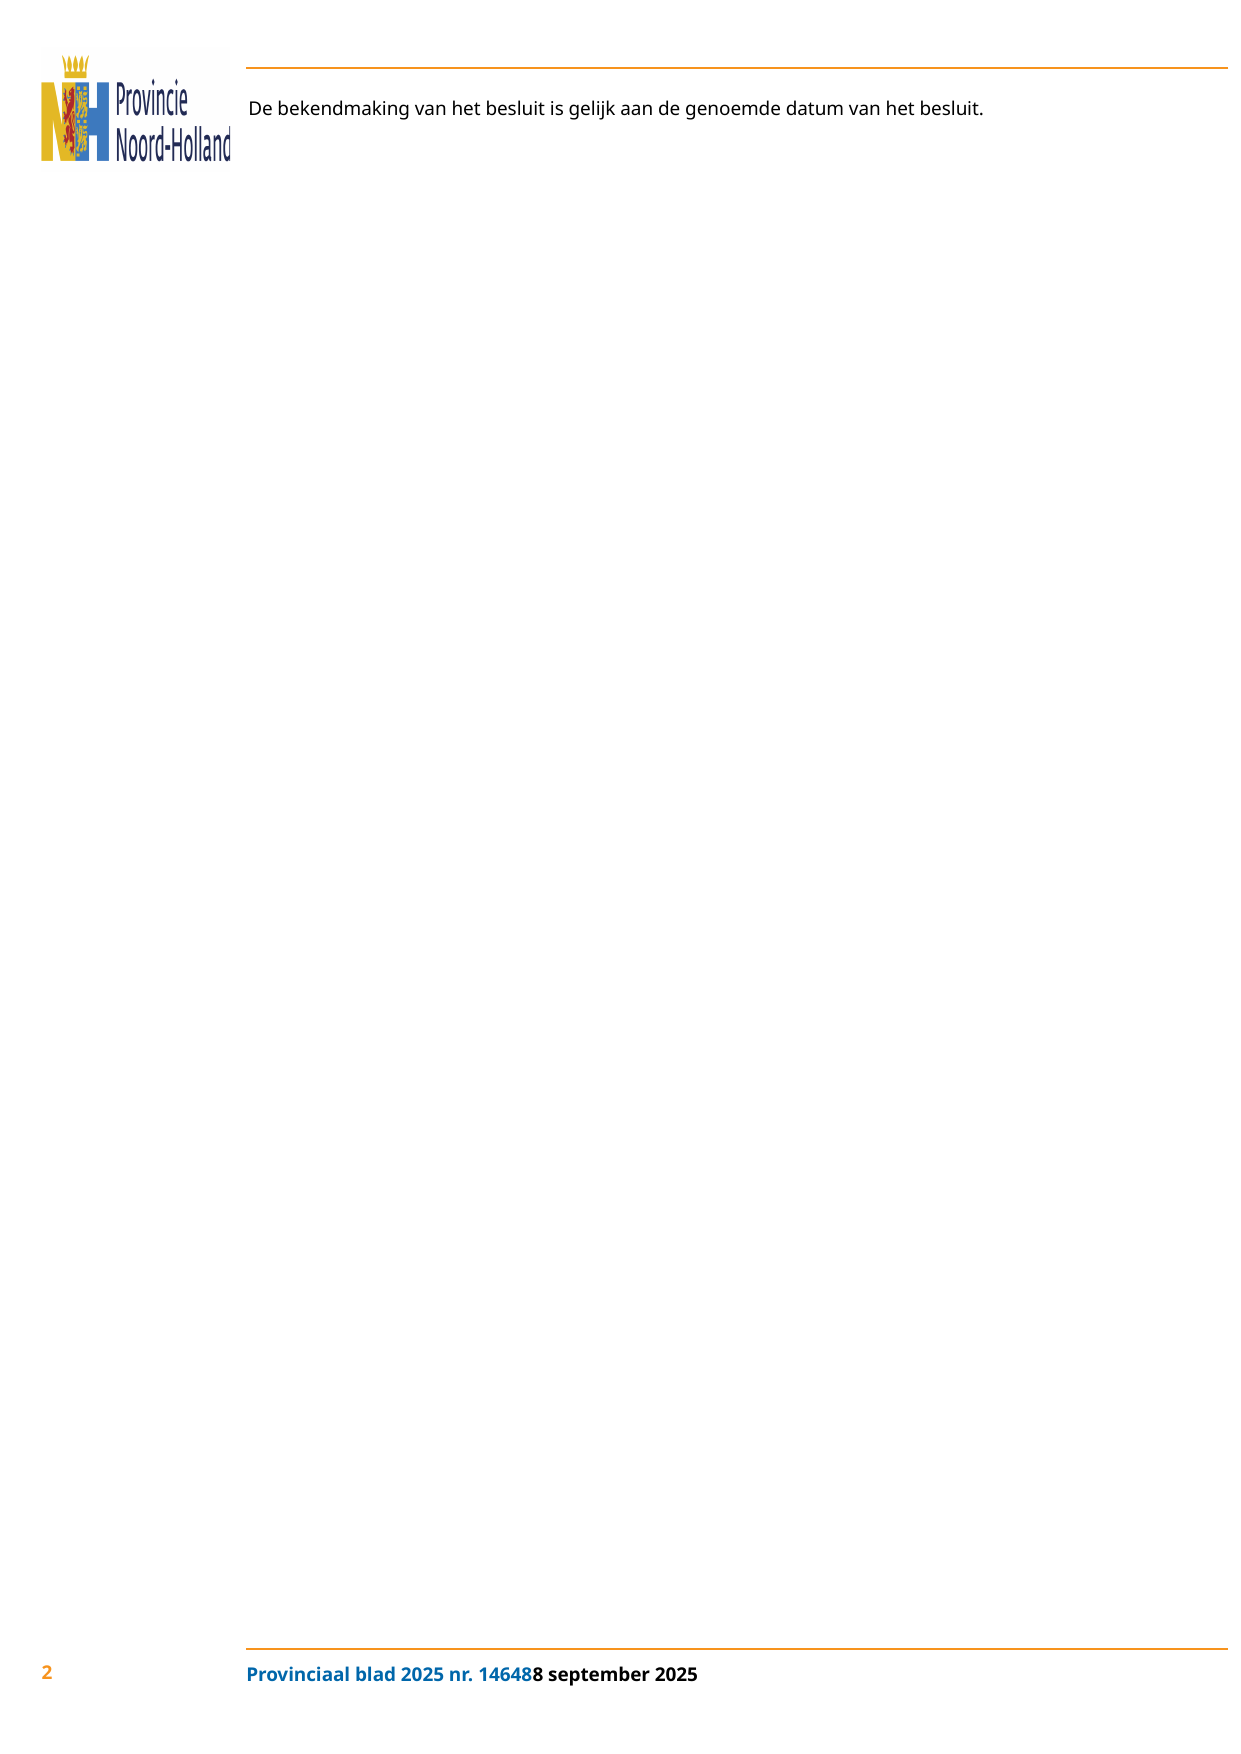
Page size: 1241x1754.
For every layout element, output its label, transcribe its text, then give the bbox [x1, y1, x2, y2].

picture [41, 47, 231, 172]
text De bekendmaking van het besluit is gelijk aan de genoemde datum van het besluit. [248, 95, 1152, 121]
